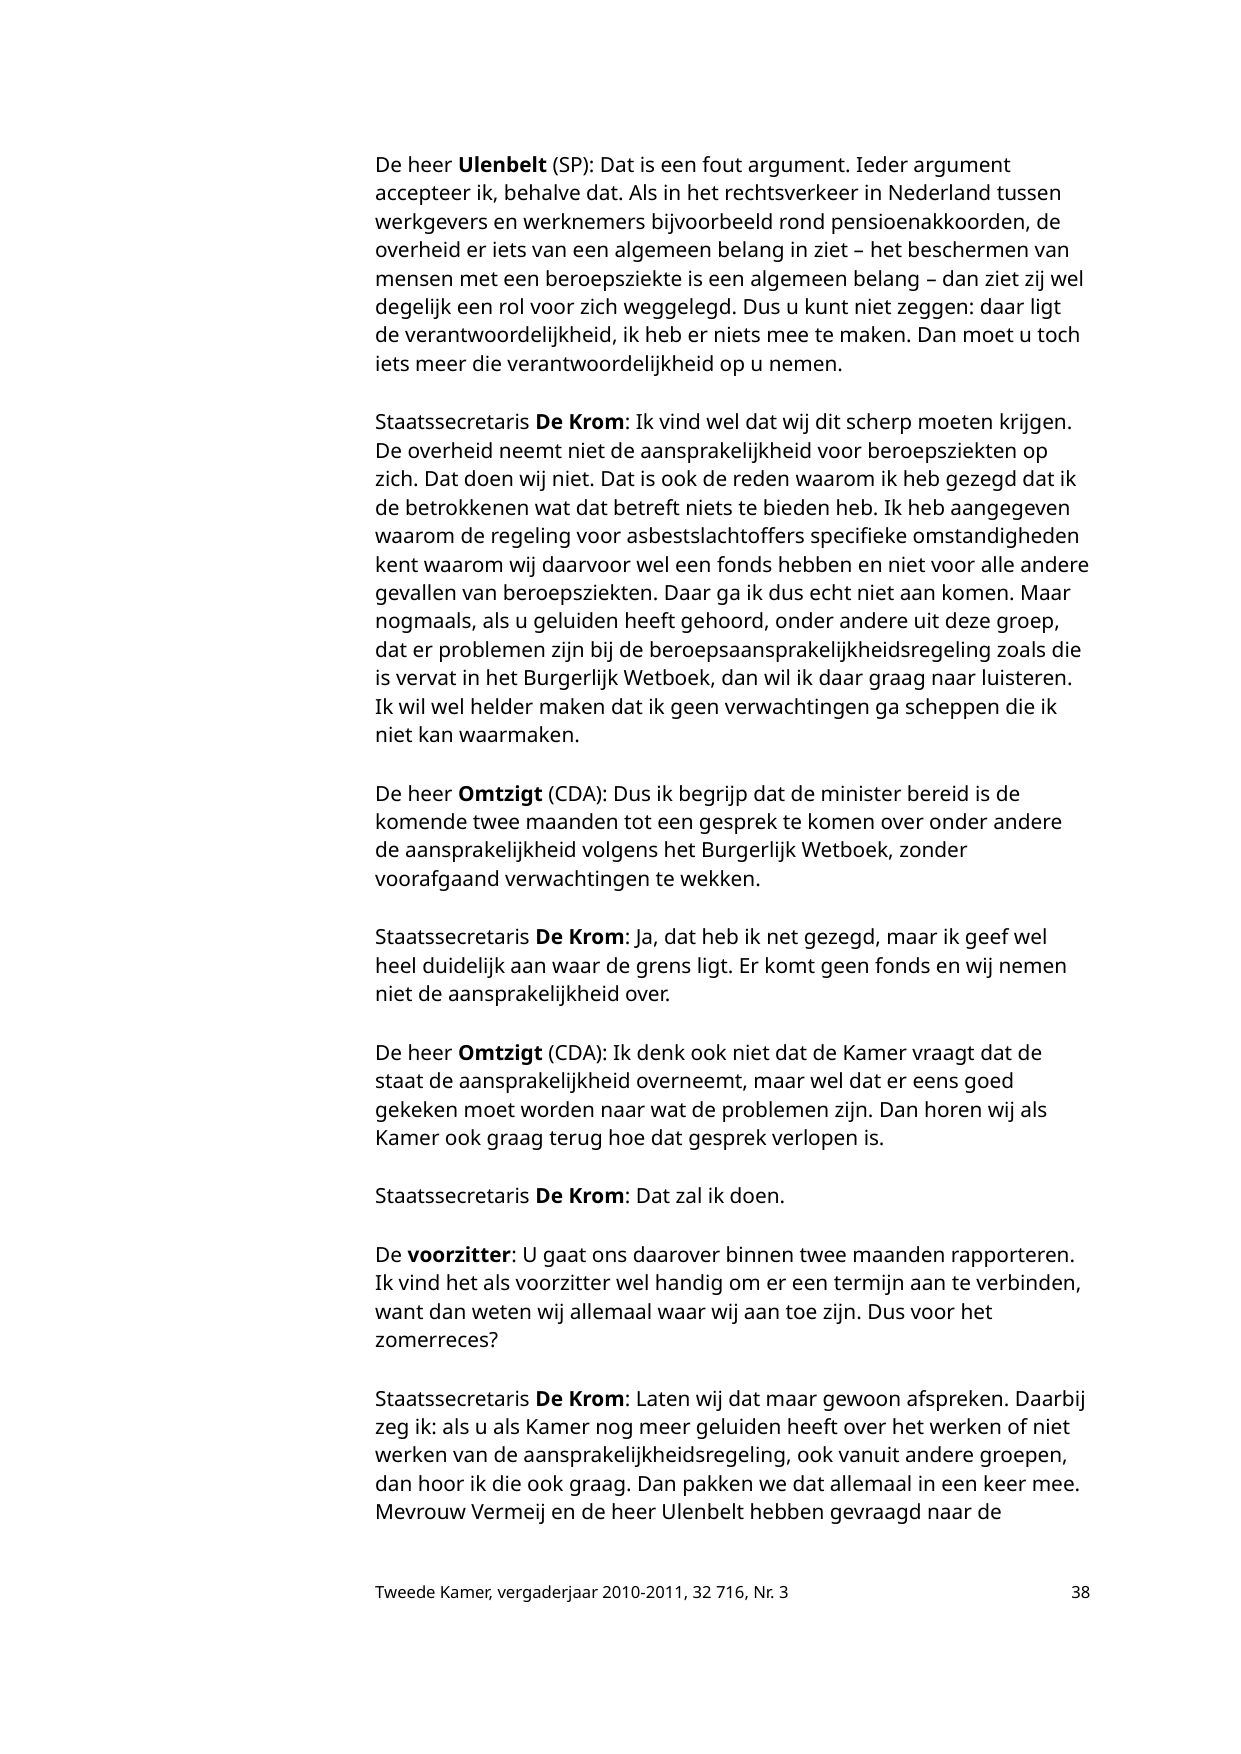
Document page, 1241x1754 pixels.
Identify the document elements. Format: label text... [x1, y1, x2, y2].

text Staatssecretaris De Krom: Dat zal ik doen. [375, 1182, 1090, 1210]
text De voorzitter: U gaat ons daarover binnen twee maanden rapporteren. Ik vind het als voorzitter wel handig om er een termijn aan te verbinden, want dan weten wij allemaal waar wij aan toe zijn. Dus voor het zomerreces? [375, 1240, 1090, 1354]
text Staatssecretaris De Krom: Laten wij dat maar gewoon afspreken. Daarbij zeg ik: als u als Kamer nog meer geluiden heeft over het werken of niet werken van de aansprakelijkheidsregeling, ook vanuit andere groepen, dan hoor ik die ook graag. Dan pakken we dat allemaal in een keer mee. [375, 1384, 1090, 1497]
text De heer Omtzigt (CDA): Dus ik begrijp dat de minister bereid is de komende twee maanden tot een gesprek te komen over onder andere de aansprakelijkheid volgens het Burgerlijk Wetboek, zonder voorafgaand verwachtingen te wekken. [375, 779, 1090, 892]
text De heer Ulenbelt (SP): Dat is een fout argument. Ieder argument accepteer ik, behalve dat. Als in het rechtsverkeer in Nederland tussen werkgevers en werknemers bijvoorbeeld rond pensioenakkoorden, de overheid er iets van een algemeen belang in ziet – het beschermen van mensen met een beroepsziekte is een algemeen belang – dan ziet zij wel degelijk een rol voor zich weggelegd. Dus u kunt niet zeggen: daar ligt de verantwoordelijkheid, ik heb er niets mee te maken. Dan moet u toch iets meer die verantwoordelijkheid op u nemen. [375, 150, 1090, 377]
text Staatssecretaris De Krom: Ja, dat heb ik net gezegd, maar ik geef wel heel duidelijk aan waar de grens ligt. Er komt geen fonds en wij nemen niet de aansprakelijkheid over. [375, 922, 1090, 1008]
text Staatssecretaris De Krom: Ik vind wel dat wij dit scherp moeten krijgen. De overheid neemt niet de aansprakelijkheid voor beroepsziekten op zich. Dat doen wij niet. Dat is ook de reden waarom ik heb gezegd dat ik de betrokkenen wat dat betreft niets te bieden heb. Ik heb aangegeven waarom de regeling voor asbestslachtoffers specifieke omstandigheden kent waarom wij daarvoor wel een fonds hebben en niet voor alle andere gevallen van beroepsziekten. Daar ga ik dus echt niet aan komen. Maar nogmaals, als u geluiden heeft gehoord, onder andere uit deze groep, dat er problemen zijn bij de beroepsaansprakelijkheidsregeling zoals die is vervat in het Burgerlijk Wetboek, dan wil ik daar graag naar luisteren. Ik wil wel helder maken dat ik geen verwachtingen ga scheppen die ik niet kan waarmaken. [375, 407, 1090, 749]
text De heer Omtzigt (CDA): Ik denk ook niet dat de Kamer vraagt dat de staat de aansprakelijkheid overneemt, maar wel dat er eens goed gekeken moet worden naar wat de problemen zijn. Dan horen wij als Kamer ook graag terug hoe dat gesprek verlopen is. [375, 1038, 1090, 1152]
text Mevrouw Vermeij en de heer Ulenbelt hebben gevraagd naar de [375, 1497, 1090, 1526]
